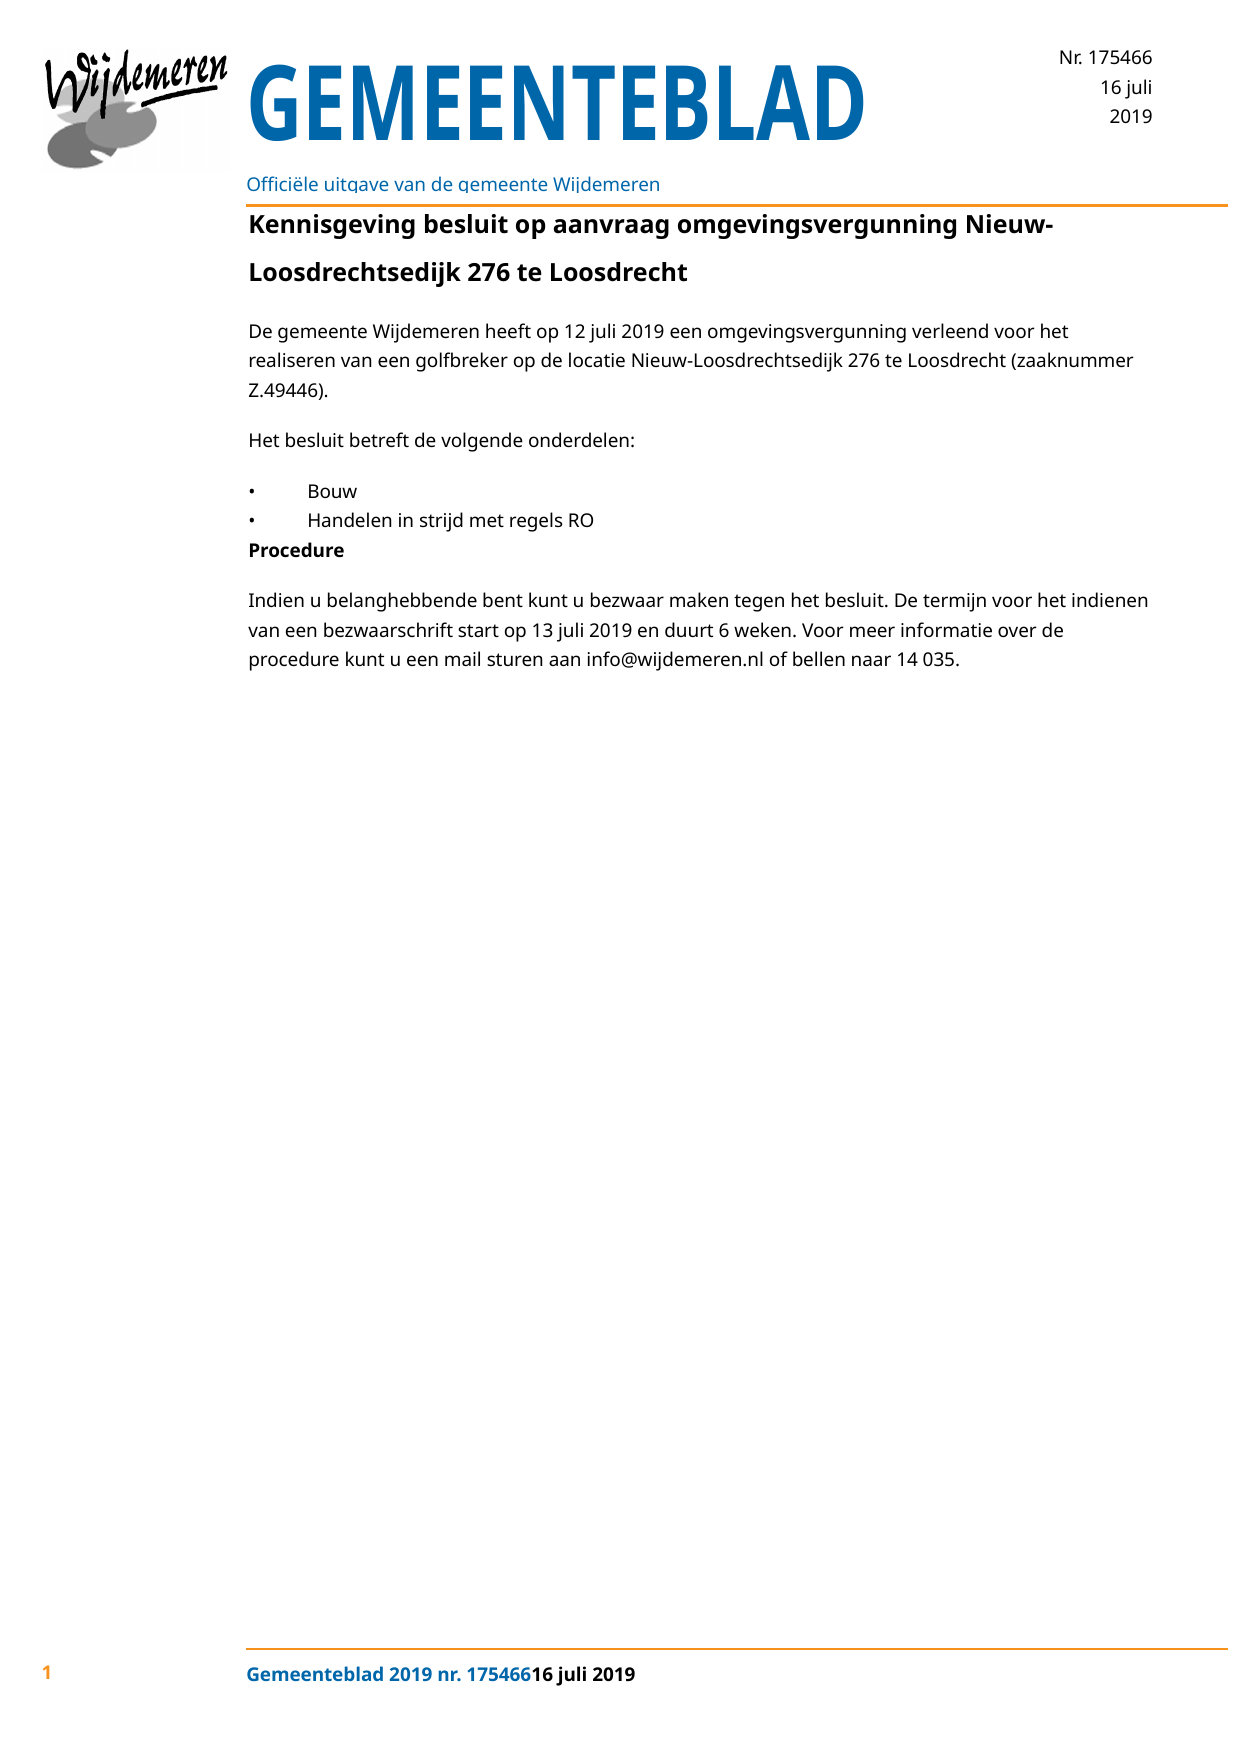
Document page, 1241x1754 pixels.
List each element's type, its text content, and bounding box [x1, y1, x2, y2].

text Kennisgeving besluit op aanvraag omgevingsvergunning Nieuw-Loosdrechtsedijk 276 te Loosdrecht [248, 207, 1152, 288]
list Bouw [248, 478, 1152, 504]
text Indien u belanghebbende bent kunt u bezwaar maken tegen het besluit. De termijn voor het indienen van een bezwaarschrift start op 13 juli 2019 en duurt 6 weken. Voor meer informatie over de procedure kunt u een mail sturen aan info@wijdemeren.nl of bellen naar 14 035. [248, 587, 1152, 672]
picture [41, 47, 231, 172]
text Procedure [248, 537, 1152, 563]
text Het besluit betreft de volgende onderdelen: [248, 427, 1152, 453]
text De gemeente Wijdemeren heeft op 12 juli 2019 een omgevingsvergunning verleend voor het realiseren van een golfbreker op de locatie Nieuw-Loosdrechtsedijk 276 te Loosdrecht (zaaknummer Z.49446). [248, 318, 1152, 403]
list Handelen in strijd met regels RO [248, 507, 1152, 533]
